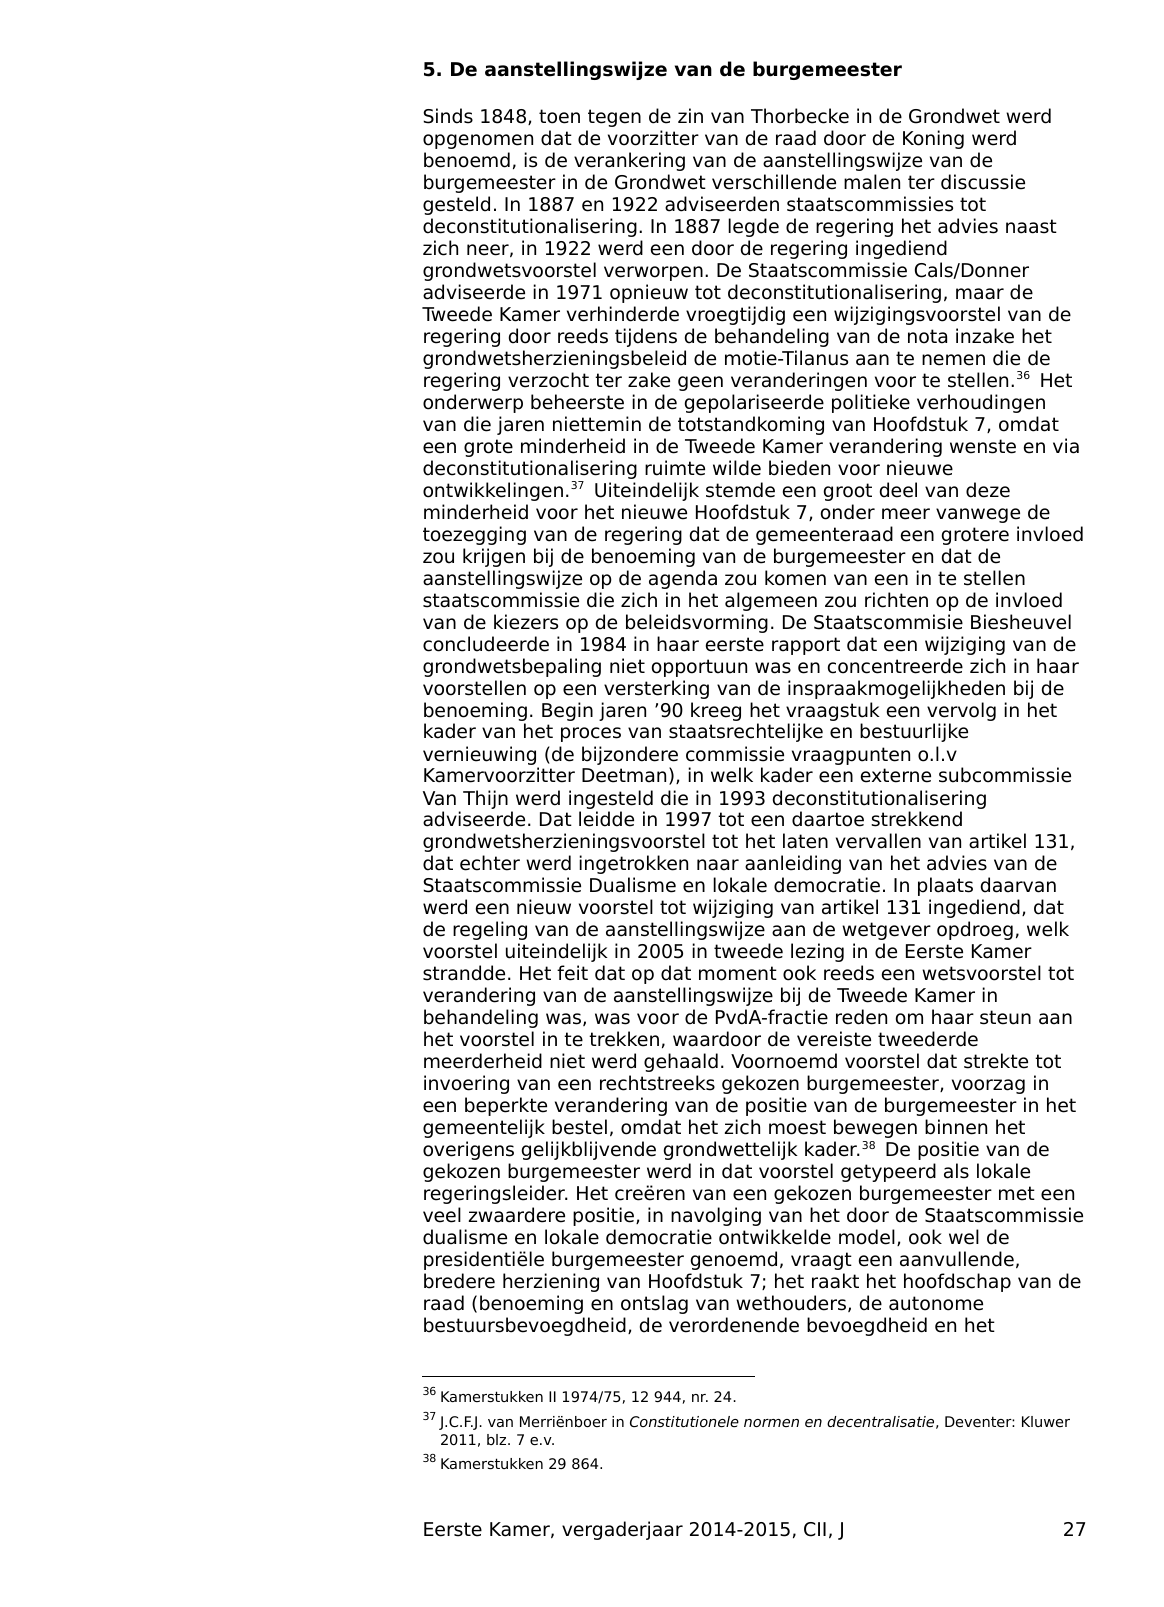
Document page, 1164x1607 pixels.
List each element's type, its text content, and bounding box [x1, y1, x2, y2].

text J.C.F.J. van Merriënboer in Constitutionele normen en decentralisatie, Deventer: Kluwer 2011, blz. 7 e.v. [422, 1410, 1087, 1449]
subtitle 5. De aanstellingswijze van de burgemeester [422, 59, 1087, 81]
text Kamerstukken II 1974/75, 12 944, nr. 24. [422, 1385, 1087, 1407]
text Kamerstukken 29 864. [422, 1452, 1087, 1474]
text Sinds 1848, toen tegen de zin van Thorbecke in de Grondwet werd opgenomen dat de voorzitter van de raad door de Koning werd benoemd, is de verankering van de aanstellingswijze van de burgemeester in de Grondwet verschillende malen ter discussie gesteld. In 1887 en 1922 adviseerden staatscommissies tot deconstitutionalisering. In 1887 legde de regering het advies naast zich neer, in 1922 werd een door de regering ingediend grondwetsvoorstel verworpen. De Staatscommissie Cals/Donner adviseerde in 1971 opnieuw tot deconstitutionalisering, maar de Tweede Kamer verhinderde vroegtijdig een wijzigingsvoorstel van de regering door reeds tijdens de behandeling van de nota inzake het grondwetsherzieningsbeleid de motie-Tilanus aan te nemen die de regering verzocht ter zake geen veranderingen voor te stellen. Het onderwerp beheerste in de gepolariseerde politieke verhoudingen van die jaren niettemin de totstandkoming van Hoofdstuk 7, omdat een grote minderheid in de Tweede Kamer verandering wenste en via deconstitutionalisering ruimte wilde bieden voor nieuwe ontwikkelingen. Uiteindelijk stemde een groot deel van deze minderheid voor het nieuwe Hoofdstuk 7, onder meer vanwege de toezegging van de regering dat de gemeenteraad een grotere invloed zou krijgen bij de benoeming van de burgemeester en dat de aanstellingswijze op de agenda zou komen van een in te stellen staatscommissie die zich in het algemeen zou richten op de invloed van de kiezers op de beleidsvorming. De Staatscommisie Biesheuvel concludeerde in 1984 in haar eerste rapport dat een wijziging van de grondwetsbepaling niet opportuun was en concentreerde zich in haar voorstellen op een versterking van de inspraakmogelijkheden bij de benoeming. Begin jaren ’90 kreeg het vraagstuk een vervolg in het kader van het proces van staatsrechtelijke en bestuurlijke vernieuwing (de bijzondere commissie vraagpunten o.l.v Kamervoorzitter Deetman), in welk kader een externe subcommissie Van Thijn werd ingesteld die in 1993 deconstitutionalisering adviseerde. Dat leidde in 1997 tot een daartoe strekkend grondwetsherzieningsvoorstel tot het laten vervallen van artikel 131, dat echter werd ingetrokken naar aanleiding van het advies van de Staatscommissie Dualisme en lokale democratie. In plaats daarvan werd een nieuw voorstel tot wijziging van artikel 131 ingediend, dat de regeling van de aanstellingswijze aan de wetgever opdroeg, welk voorstel uiteindelijk in 2005 in tweede lezing in de Eerste Kamer strandde. Het feit dat op dat moment ook reeds een wetsvoorstel tot verandering van de aanstellingswijze bij de Tweede Kamer in behandeling was, was voor de PvdA-fractie reden om haar steun aan het voorstel in te trekken, waardoor de vereiste tweederde meerderheid niet werd gehaald. Voornoemd voorstel dat strekte tot invoering van een rechtstreeks gekozen burgemeester, voorzag in een beperkte verandering van de positie van de burgemeester in het gemeentelijk bestel, omdat het zich moest bewegen binnen het overigens gelijkblijvende grondwettelijk kader. De positie van de gekozen burgemeester werd in dat voorstel getypeerd als lokale regeringsleider. Het creëren van een gekozen burgemeester met een veel zwaardere positie, in navolging van het door de Staatscommissie dualisme en lokale democratie ontwikkelde model, ook wel de presidentiële burgemeester genoemd, vraagt een aanvullende, bredere herziening van Hoofdstuk 7; het raakt het hoofdschap van de raad (benoeming en ontslag van wethouders, de autonome bestuursbevoegdheid, de verordenende bevoegdheid en het [422, 106, 1087, 1337]
